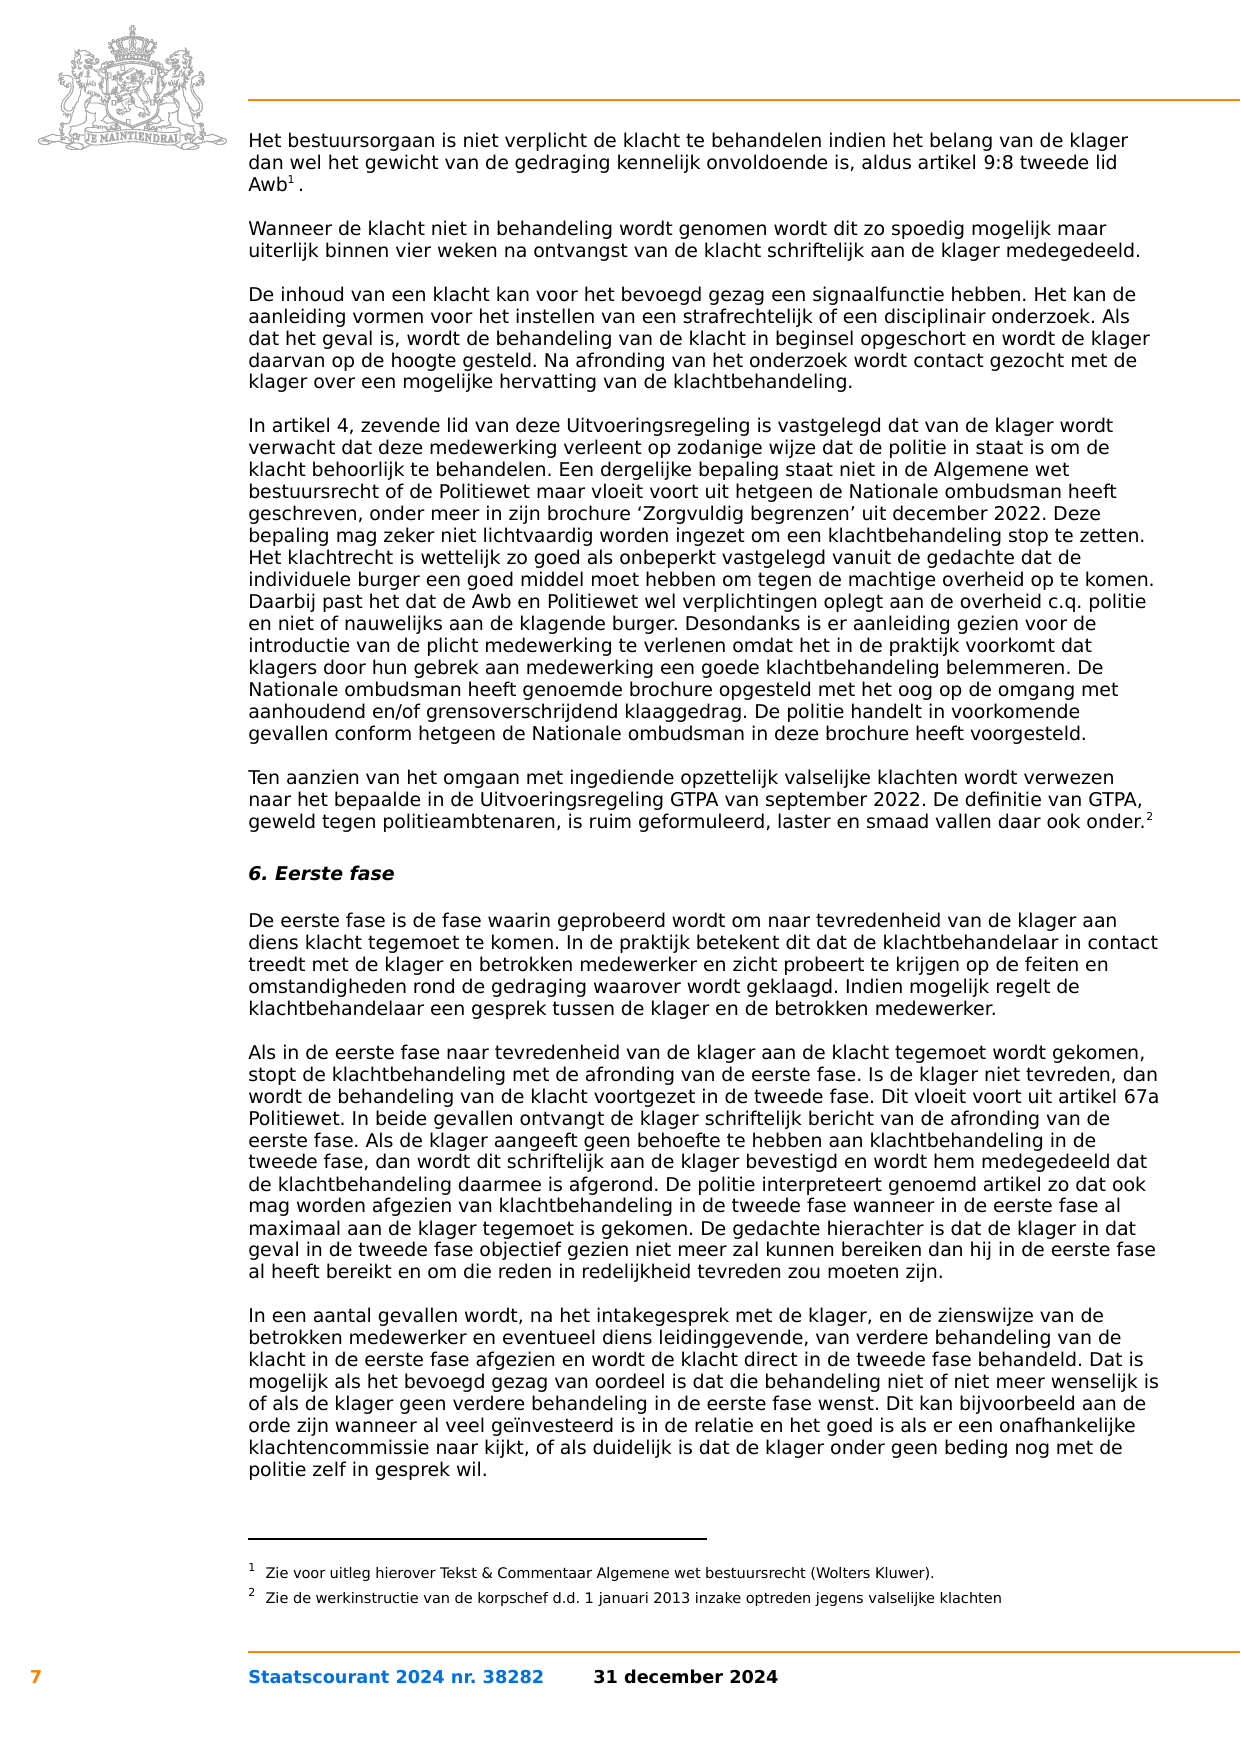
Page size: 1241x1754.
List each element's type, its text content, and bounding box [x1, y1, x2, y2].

picture [38, 25, 227, 150]
text Zie de werkinstructie van de korpschef d.d. 1 januari 2013 inzake optreden jegens valselijke klachten [248, 1586, 1163, 1608]
text Zie voor uitleg hierover Tekst & Commentaar Algemene wet bestuursrecht (Wolters Kluwer). [248, 1561, 1163, 1583]
text Het bestuursorgaan is niet verplicht de klacht te behandelen indien het belang van de klager dan wel het gewicht van de gedraging kennelijk onvoldoende is, aldus artikel 9:8 tweede lid Awb. [248, 130, 1163, 196]
text De eerste fase is de fase waarin geprobeerd wordt om naar tevredenheid van de klager aan diens klacht tegemoet te komen. In de praktijk betekent dit dat de klachtbehandelaar in contact treedt met de klager en betrokken medewerker en zicht probeert te krijgen op de feiten en omstandigheden rond de gedraging waarover wordt geklaagd. Indien mogelijk regelt de klachtbehandelaar een gesprek tussen de klager en de betrokken medewerker. [248, 910, 1163, 1020]
text Als in de eerste fase naar tevredenheid van de klager aan de klacht tegemoet wordt gekomen, stopt de klachtbehandeling met de afronding van de eerste fase. Is de klager niet tevreden, dan wordt de behandeling van de klacht voortgezet in de tweede fase. Dit vloeit voort uit artikel 67a Politiewet. In beide gevallen ontvangt de klager schriftelijk bericht van de afronding van de eerste fase. Als de klager aangeeft geen behoefte te hebben aan klachtbehandeling in de tweede fase, dan wordt dit schriftelijk aan de klager bevestigd en wordt hem medegedeeld dat de klachtbehandeling daarmee is afgerond. De politie interpreteert genoemd artikel zo dat ook mag worden afgezien van klachtbehandeling in de tweede fase wanneer in de eerste fase al maximaal aan de klager tegemoet is gekomen. De gedachte hierachter is dat de klager in dat geval in de tweede fase objectief gezien niet meer zal kunnen bereiken dan hij in de eerste fase al heeft bereikt en om die reden in redelijkheid tevreden zou moeten zijn. [248, 1042, 1163, 1283]
text De inhoud van een klacht kan voor het bevoegd gezag een signaalfunctie hebben. Het kan de aanleiding vormen voor het instellen van een strafrechtelijk of een disciplinair onderzoek. Als dat het geval is, wordt de behandeling van de klacht in beginsel opgeschort en wordt de klager daarvan op de hoogte gesteld. Na afronding van het onderzoek wordt contact gezocht met de klager over een mogelijke hervatting van de klachtbehandeling. [248, 283, 1163, 393]
text Ten aanzien van het omgaan met ingediende opzettelijk valselijke klachten wordt verwezen naar het bepaalde in de Uitvoeringsregeling GTPA van september 2022. De definitie van GTPA, geweld tegen politieambtenaren, is ruim geformuleerd, laster en smaad vallen daar ook onder. [248, 767, 1163, 833]
text In artikel 4, zevende lid van deze Uitvoeringsregeling is vastgelegd dat van de klager wordt verwacht dat deze medewerking verleent op zodanige wijze dat de politie in staat is om de klacht behoorlijk te behandelen. Een dergelijke bepaling staat niet in de Algemene wet bestuursrecht of de Politiewet maar vloeit voort uit hetgeen de Nationale ombudsman heeft geschreven, onder meer in zijn brochure ‘Zorgvuldig begrenzen’ uit december 2022. Deze bepaling mag zeker niet lichtvaardig worden ingezet om een klachtbehandeling stop te zetten. Het klachtrecht is wettelijk zo goed als onbeperkt vastgelegd vanuit de gedachte dat de individuele burger een goed middel moet hebben om tegen de machtige overheid op te komen. Daarbij past het dat de Awb en Politiewet wel verplichtingen oplegt aan de overheid c.q. politie en niet of nauwelijks aan de klagende burger. Desondanks is er aanleiding gezien voor de introductie van de plicht medewerking te verlenen omdat het in de praktijk voorkomt dat klagers door hun gebrek aan medewerking een goede klachtbehandeling belemmeren. De Nationale ombudsman heeft genoemde brochure opgesteld met het oog op de omgang met aanhoudend en/of grensoverschrijdend klaaggedrag. De politie handelt in voorkomende gevallen conform hetgeen de Nationale ombudsman in deze brochure heeft voorgesteld. [248, 415, 1163, 745]
text Wanneer de klacht niet in behandeling wordt genomen wordt dit zo spoedig mogelijk maar uiterlijk binnen vier weken na ontvangst van de klacht schriftelijk aan de klager medegedeeld. [248, 218, 1163, 262]
subtitle 6. Eerste fase [248, 863, 1163, 885]
text In een aantal gevallen wordt, na het intakegesprek met de klager, en de zienswijze van de betrokken medewerker en eventueel diens leidinggevende, van verdere behandeling van de klacht in de eerste fase afgezien en wordt de klacht direct in de tweede fase behandeld. Dat is mogelijk als het bevoegd gezag van oordeel is dat die behandeling niet of niet meer wenselijk is of als de klager geen verdere behandeling in de eerste fase wenst. Dit kan bijvoorbeeld aan de orde zijn wanneer al veel geïnvesteerd is in de relatie en het goed is als er een onafhankelijke klachtencommissie naar kijkt, of als duidelijk is dat de klager onder geen beding nog met de politie zelf in gesprek wil. [248, 1305, 1163, 1481]
